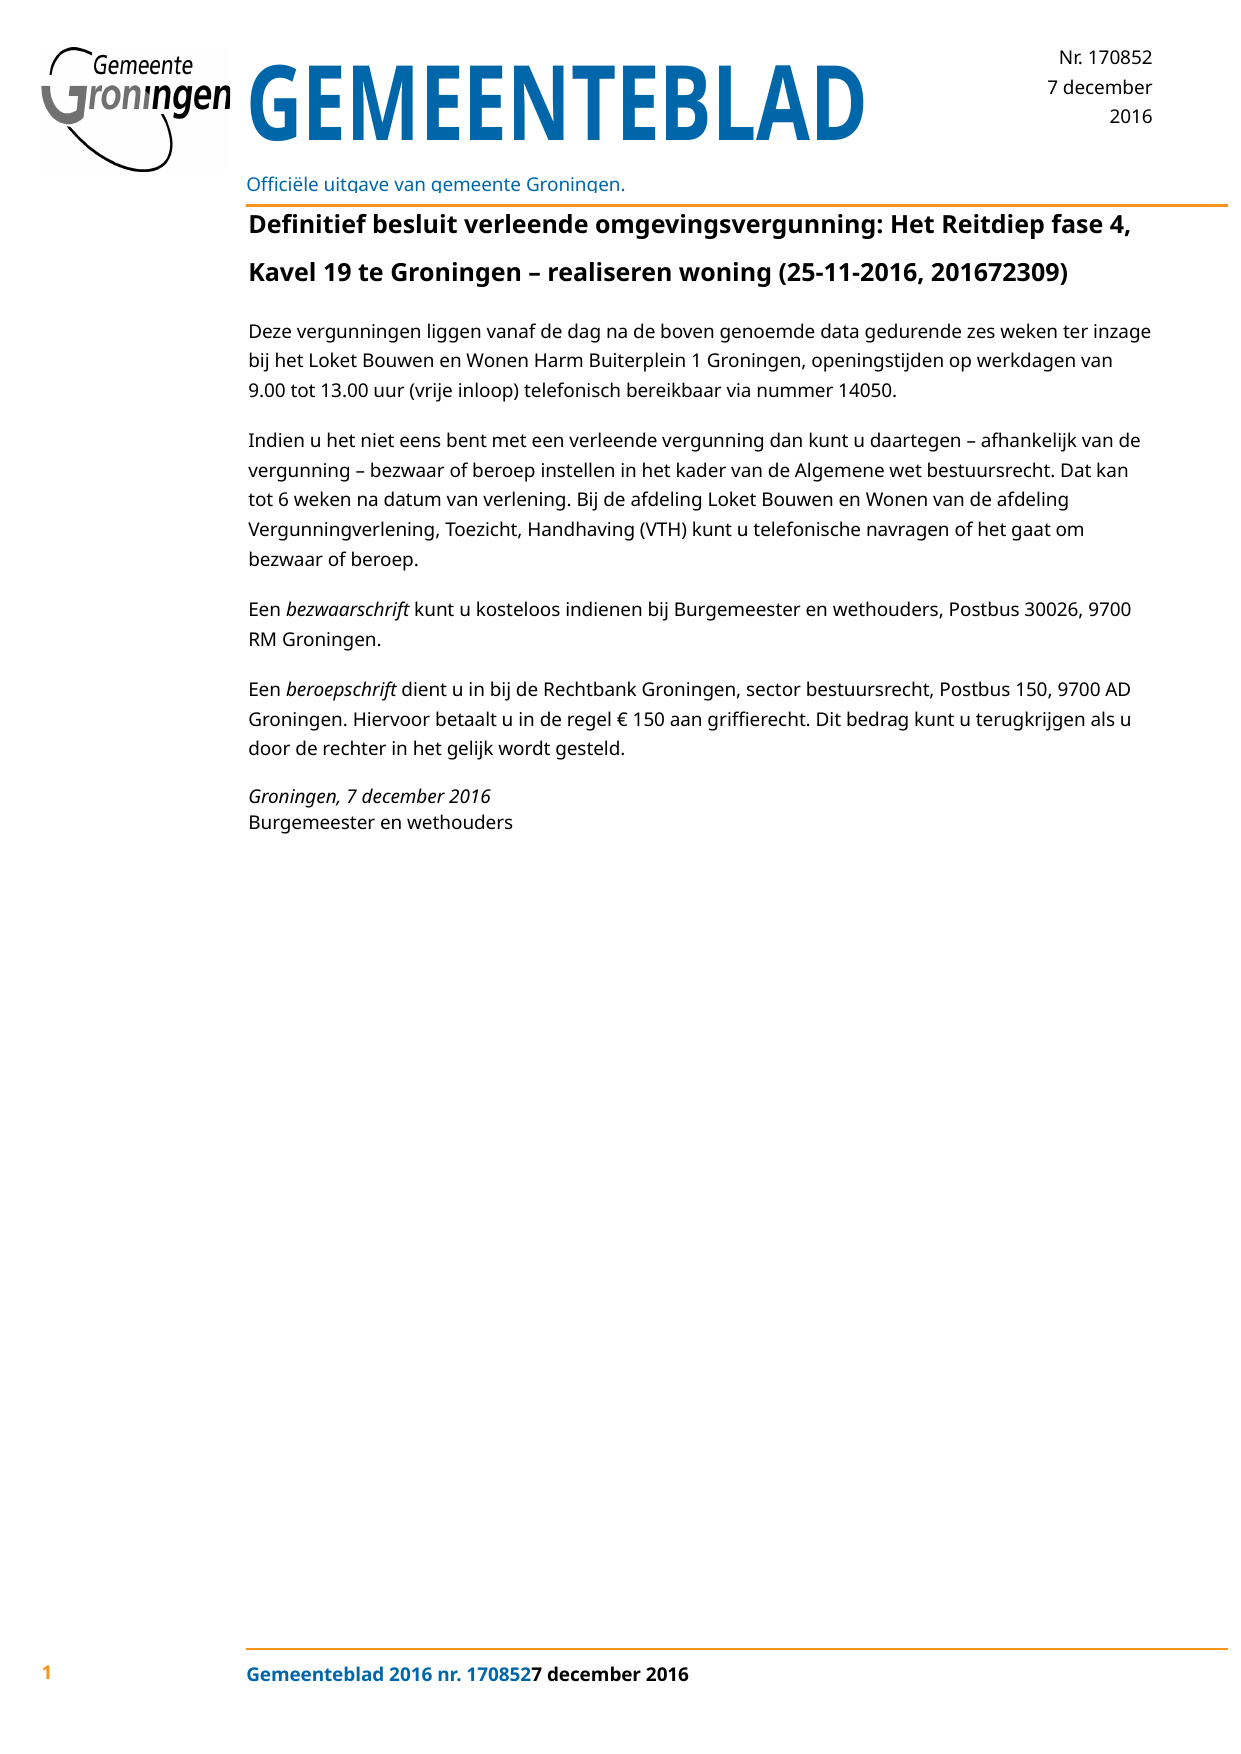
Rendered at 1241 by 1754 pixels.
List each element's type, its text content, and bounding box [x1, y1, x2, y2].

text Een bezwaarschrift kunt u kosteloos indienen bij Burgemeester en wethouders, Postbus 30026, 9700 RM Groningen. [248, 596, 1152, 652]
text Deze vergunningen liggen vanaf de dag na de boven genoemde data gedurende zes weken ter inzage bij het Loket Bouwen en Wonen Harm Buiterplein 1 Groningen, openingstijden op werkdagen van 9.00 tot 13.00 uur (vrije inloop) telefonisch bereikbaar via nummer 14050. [248, 318, 1152, 403]
picture [41, 47, 231, 172]
text Een beroepschrift dient u in bij de Rechtbank Groningen, sector bestuursrecht, Postbus 150, 9700 AD Groningen. Hiervoor betaalt u in de regel € 150 aan griffierecht. Dit bedrag kunt u terugkrijgen als u door de rechter in het gelijk wordt gesteld. [248, 676, 1152, 761]
text Indien u het niet eens bent met een verleende vergunning dan kunt u daartegen – afhankelijk van de vergunning – bezwaar of beroep instellen in het kader van de Algemene wet bestuursrecht. Dat kan tot 6 weken na datum van verlening. Bij de afdeling Loket Bouwen en Wonen van de afdeling Vergunningverlening, Toezicht, Handhaving (VTH) kunt u telefonische navragen of het gaat om bezwaar of beroep. [248, 427, 1152, 572]
text Burgemeester en wethouders [248, 809, 1152, 835]
text Definitief besluit verleende omgevingsvergunning: Het Reitdiep fase 4, Kavel 19 te Groningen – realiseren woning (25-11-2016, 201672309) [248, 207, 1152, 288]
text Groningen, 7 december 2016 [248, 783, 1152, 809]
